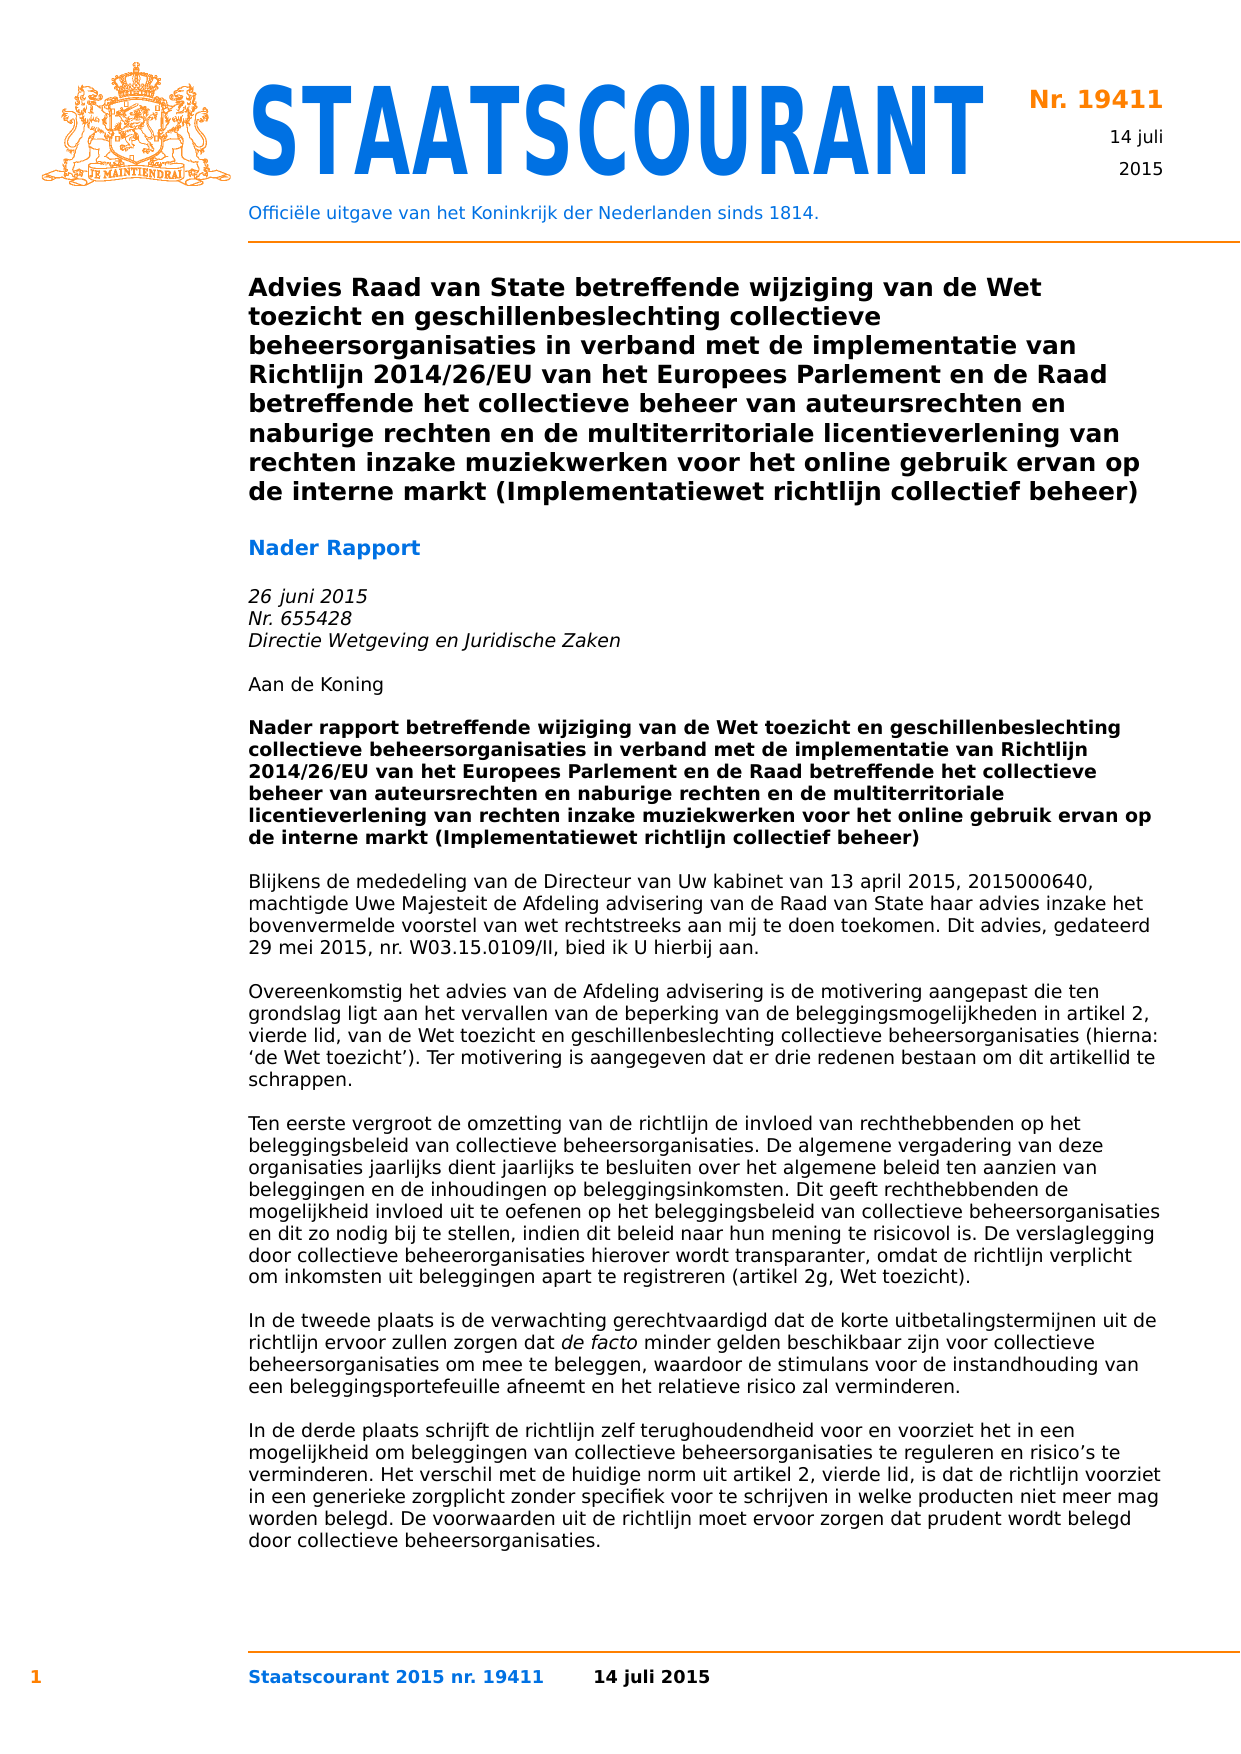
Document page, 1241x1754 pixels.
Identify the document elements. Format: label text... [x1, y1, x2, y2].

subtitle Nader Rapport [248, 536, 1163, 561]
text Overeenkomstig het advies van de Afdeling advisering is de motivering aangepast die ten grondslag ligt aan het vervallen van de beperking van de beleggingsmogelijkheden in artikel 2, vierde lid, van de Wet toezicht en geschillenbeslechting collectieve beheersorganisaties (hierna: ‘de Wet toezicht’). Ter motivering is aangegeven dat er drie redenen bestaan om dit artikellid te schrappen. [248, 981, 1163, 1091]
table_cell 14 juli [998, 121, 1240, 153]
text In de tweede plaats is de verwachting gerechtvaardigd dat de korte uitbetalingstermijnen uit de richtlijn ervoor zullen zorgen dat de facto minder gelden beschikbaar zijn voor collectieve beheersorganisaties om mee te beleggen, waardoor de stimulans voor de instandhouding van een beleggingsportefeuille afneemt en het relatieve risico zal verminderen. [248, 1310, 1163, 1398]
table_header Nr. 19411 [998, 62, 1240, 121]
text Nader rapport betreffende wijziging van de Wet toezicht en geschillenbeslechting collectieve beheersorganisaties in verband met de implementatie van Richtlijn 2014/26/EU van het Europees Parlement en de Raad betreffende het collectieve beheer van auteursrechten en naburige rechten en de multiterritoriale licentieverlening van rechten inzake muziekwerken voor het online gebruik ervan op de interne markt (Implementatiewet richtlijn collectief beheer) [248, 717, 1163, 849]
table_header STAATSCOURANT [248, 62, 998, 203]
text Blijkens de mededeling van de Directeur van Uw kabinet van 13 april 2015, 2015000640, machtigde Uwe Majesteit de Afdeling advisering van de Raad van State haar advies inzake het bovenvermelde voorstel van wet rechtstreeks aan mij te doen toekomen. Dit advies, gedateerd 29 mei 2015, nr. W03.15.0109/II, bied ik U hierbij aan. [248, 871, 1163, 959]
text Directie Wetgeving en Juridische Zaken [248, 629, 1163, 652]
table_cell 2015 [998, 153, 1240, 203]
subtitle Advies Raad van State betreffende wijziging van de Wet toezicht en geschillenbeslechting collectieve beheersorganisaties in verband met de implementatie van Richtlijn 2014/26/EU van het Europees Parlement en de Raad betreffende het collectieve beheer van auteursrechten en naburige rechten en de multiterritoriale licentieverlening van rechten inzake muziekwerken voor het online gebruik ervan op de interne markt (Implementatiewet richtlijn collectief beheer) [248, 273, 1163, 506]
text Nr. 655428 [248, 608, 1163, 629]
text Aan de Koning [248, 673, 1163, 695]
text In de derde plaats schrijft de richtlijn zelf terughoudendheid voor en voorziet het in een mogelijkheid om beleggingen van collectieve beheersorganisaties te reguleren en risico’s te verminderen. Het verschil met de huidige norm uit artikel 2, vierde lid, is dat de richtlijn voorziet in een generieke zorgplicht zonder specifiek voor te schrijven in welke producten niet meer mag worden belegd. De voorwaarden uit de richtlijn moet ervoor zorgen dat prudent wordt belegd door collectieve beheersorganisaties. [248, 1420, 1163, 1552]
table_header [25, 62, 248, 241]
table_cell Officiële uitgave van het Koninkrijk der Nederlanden sinds 1814. [248, 203, 1240, 241]
text Ten eerste vergroot de omzetting van de richtlijn de invloed van rechthebbenden op het beleggingsbeleid van collectieve beheersorganisaties. De algemene vergadering van deze organisaties jaarlijks dient jaarlijks te besluiten over het algemene beleid ten aanzien van beleggingen en de inhoudingen op beleggingsinkomsten. Dit geeft rechthebbenden de mogelijkheid invloed uit te oefenen op het beleggingsbeleid van collectieve beheersorganisaties en dit zo nodig bij te stellen, indien dit beleid naar hun mening te risicovol is. De verslaglegging door collectieve beheerorganisaties hierover wordt transparanter, omdat de richtlijn verplicht om inkomsten uit beleggingen apart te registreren (artikel 2g, Wet toezicht). [248, 1113, 1163, 1288]
text 26 juni 2015 [248, 586, 1163, 608]
picture [41, 62, 231, 186]
